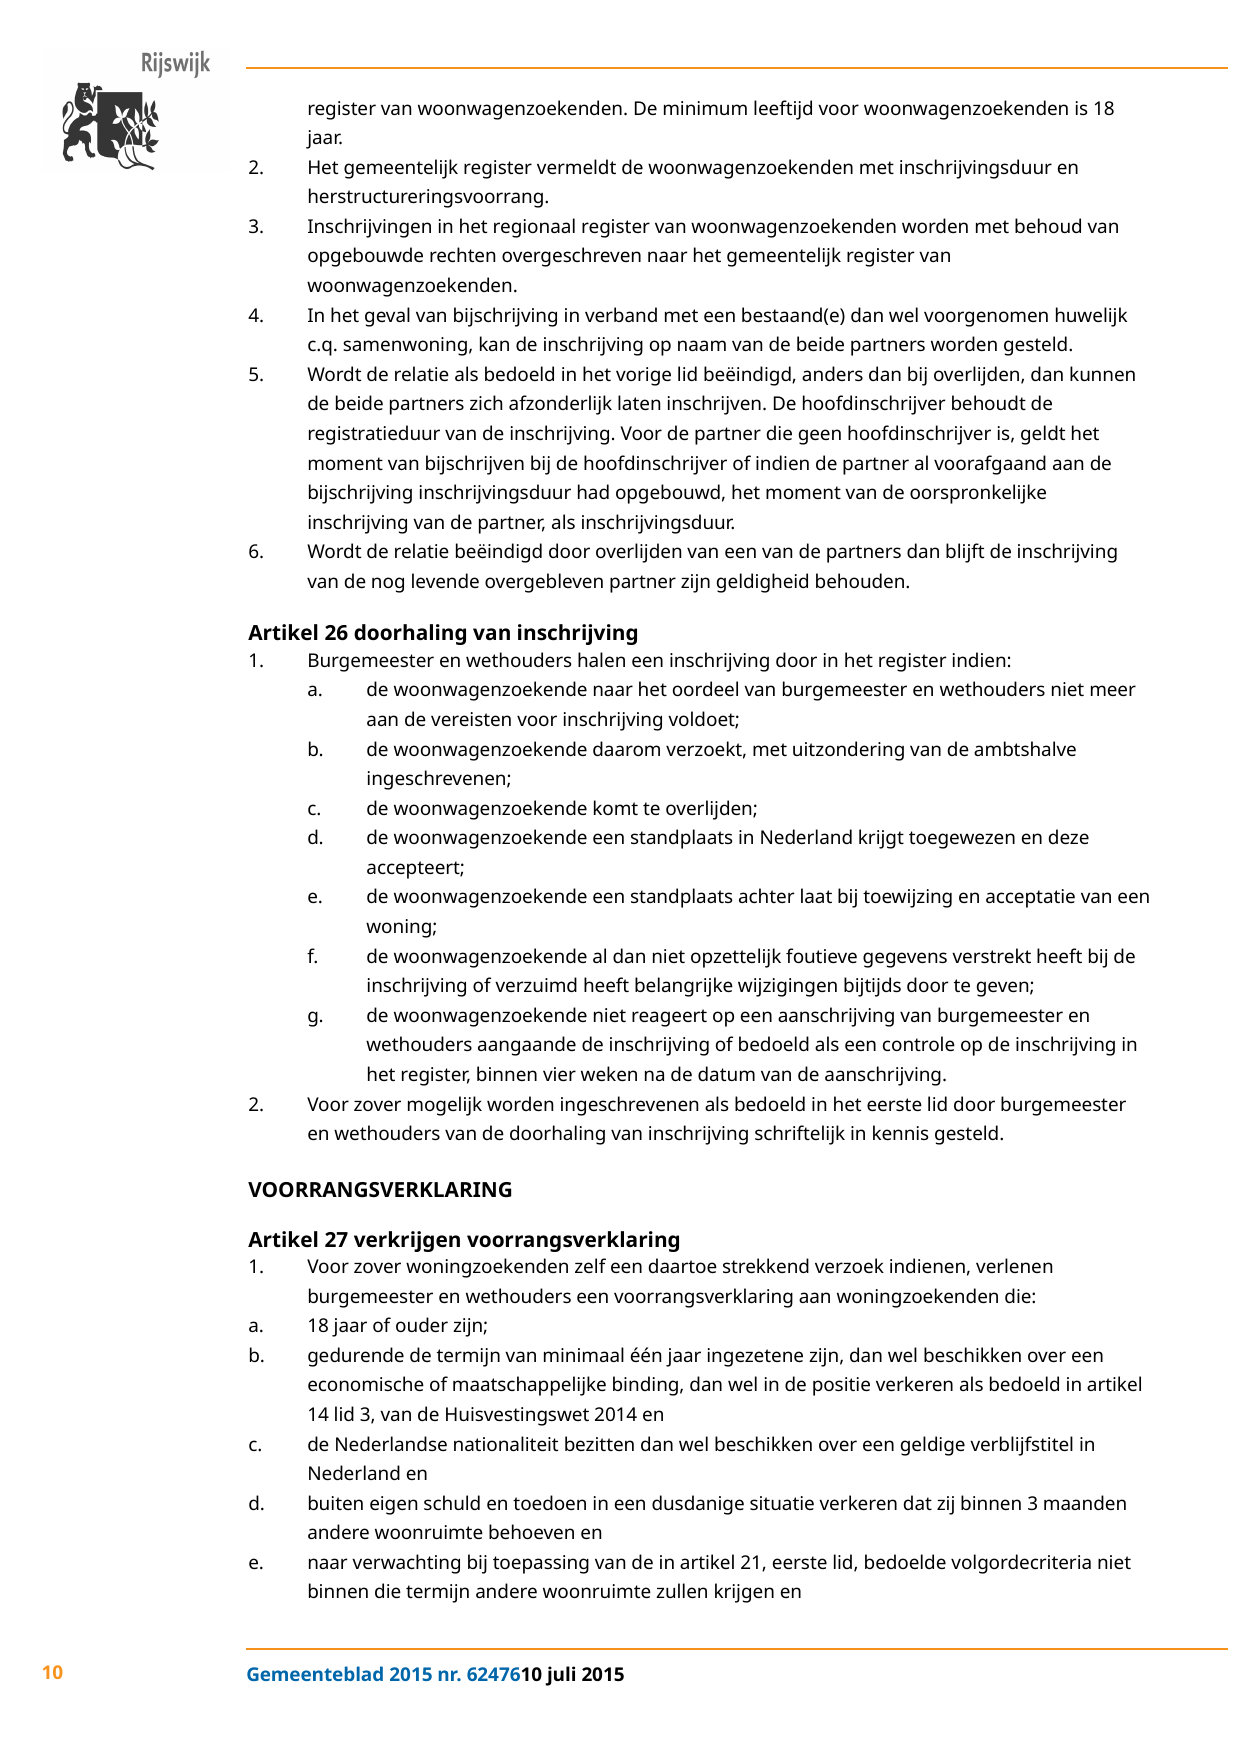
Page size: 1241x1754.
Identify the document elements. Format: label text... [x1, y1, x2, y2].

text VOORRANGSVERKLARING [248, 1176, 1152, 1204]
list Voor zover woningzoekenden zelf een daartoe strekkend verzoek indienen, verlenen burgemeester en wethouders een voorrangsverklaring aan woningzoekenden die: [248, 1253, 1152, 1309]
list Wordt de relatie als bedoeld in het vorige lid beëindigd, anders dan bij overlijden, dan kunnen de beide partners zich afzonderlijk laten inschrijven. De hoofdinschrijver behoudt de registratieduur van de inschrijving. Voor de partner die geen hoofdinschrijver is, geldt het moment van bijschrijven bij de hoofdinschrijver of indien de partner al voorafgaand aan de bijschrijving inschrijvingsduur had opgebouwd, het moment van de oorspronkelijke inschrijving van de partner, als inschrijvingsduur. [248, 361, 1152, 535]
list de woonwagenzoekende al dan niet opzettelijk foutieve gegevens verstrekt heeft bij de inschrijving of verzuimd heeft belangrijke wijzigingen bijtijds door te geven; [307, 943, 1152, 998]
list de woonwagenzoekende een standplaats achter laat bij toewijzing en acceptatie van een woning; [307, 884, 1152, 939]
list gedurende de termijn van minimaal één jaar ingezetene zijn, dan wel beschikken over een economische of maatschappelijke binding, dan wel in de positie verkeren als bedoeld in artikel 14 lid 3, van de Huisvestingswet 2014 en [248, 1342, 1152, 1427]
text Artikel 26 doorhaling van inschrijving [248, 618, 1152, 647]
list de woonwagenzoekende komt te overlijden; [307, 795, 1152, 821]
list register van woonwagenzoekenden. De minimum leeftijd voor woonwagenzoekenden is 18 jaar. [248, 95, 1152, 150]
list de woonwagenzoekende niet reageert op een aanschrijving van burgemeester en wethouders aangaande de inschrijving of bedoeld als een controle op de inschrijving in het register, binnen vier weken na de datum van de aanschrijving. [307, 1002, 1152, 1087]
list Voor zover mogelijk worden ingeschrevenen als bedoeld in het eerste lid door burgemeester en wethouders van de doorhaling van inschrijving schriftelijk in kennis gesteld. [248, 1091, 1152, 1146]
list de woonwagenzoekende daarom verzoekt, met uitzondering van de ambtshalve ingeschrevenen; [307, 736, 1152, 791]
list Burgemeester en wethouders halen een inschrijving door in het register indien: [248, 647, 1152, 673]
list de woonwagenzoekende naar het oordeel van burgemeester en wethouders niet meer aan de vereisten voor inschrijving voldoet; [307, 677, 1152, 732]
list de Nederlandse nationaliteit bezitten dan wel beschikken over een geldige verblijfstitel in Nederland en [248, 1431, 1152, 1486]
list 18 jaar of ouder zijn; [248, 1312, 1152, 1338]
list buiten eigen schuld en toedoen in een dusdanige situatie verkeren dat zij binnen 3 maanden andere woonruimte behoeven en [248, 1490, 1152, 1545]
list de woonwagenzoekende een standplaats in Nederland krijgt toegewezen en deze accepteert; [307, 824, 1152, 880]
list naar verwachting bij toepassing van de in artikel 21, eerste lid, bedoelde volgordecriteria niet binnen die termijn andere woonruimte zullen krijgen en [248, 1549, 1152, 1604]
list Inschrijvingen in het regionaal register van woonwagenzoekenden worden met behoud van opgebouwde rechten overgeschreven naar het gemeentelijk register van woonwagenzoekenden. [248, 213, 1152, 298]
picture [41, 47, 231, 172]
list In het geval van bijschrijving in verband met een bestaand(e) dan wel voorgenomen huwelijk c.q. samenwoning, kan de inschrijving op naam van de beide partners worden gesteld. [248, 302, 1152, 357]
text Artikel 27 verkrijgen voorrangsverklaring [248, 1225, 1152, 1253]
list Wordt de relatie beëindigd door overlijden van een van de partners dan blijft de inschrijving van de nog levende overgebleven partner zijn geldigheid behouden. [248, 538, 1152, 594]
list Het gemeentelijk register vermeldt de woonwagenzoekenden met inschrijvingsduur en herstructureringsvoorrang. [248, 154, 1152, 209]
